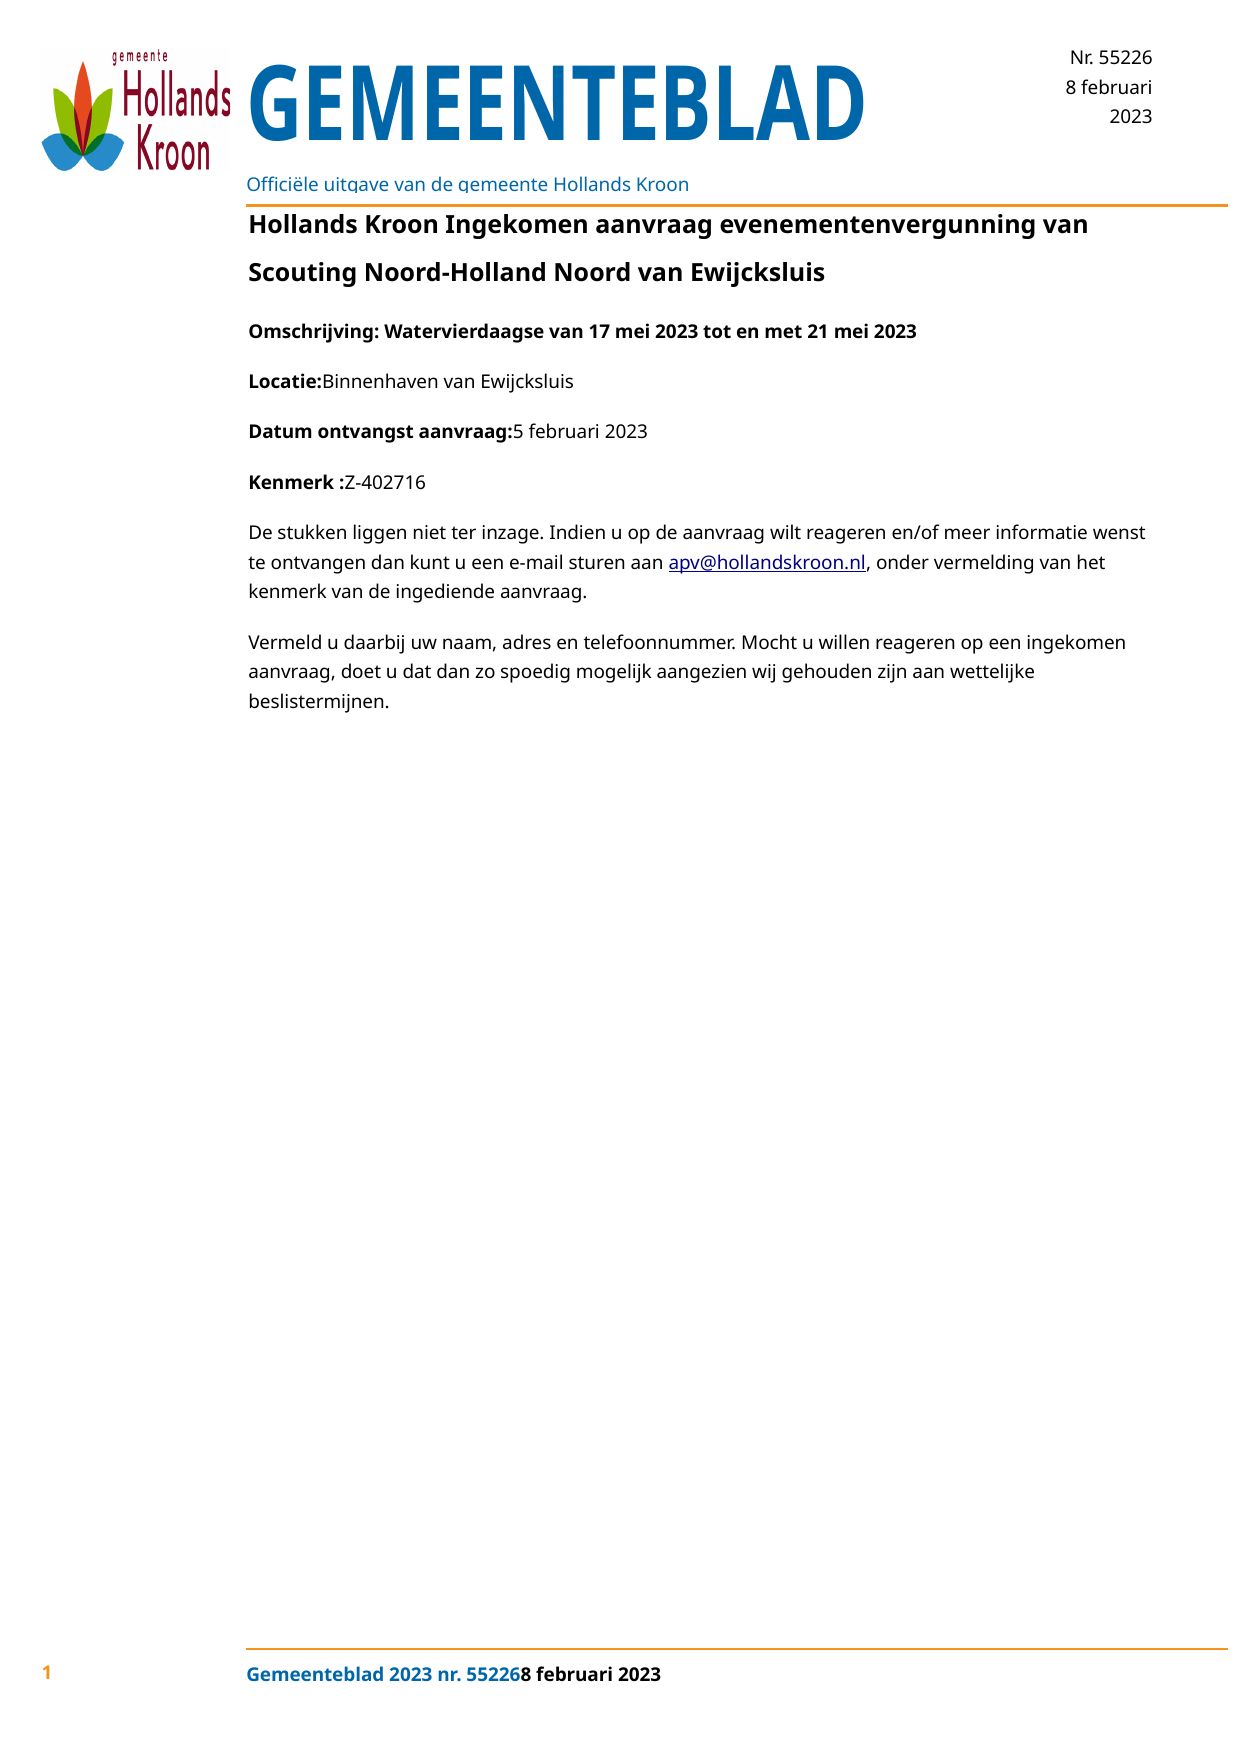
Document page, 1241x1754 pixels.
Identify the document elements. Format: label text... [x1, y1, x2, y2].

picture [41, 47, 231, 172]
text Locatie:Binnenhaven van Ewijcksluis [248, 368, 1152, 394]
text De stukken liggen niet ter inzage. Indien u op de aanvraag wilt reageren en/of meer informatie wenst te ontvangen dan kunt u een e-mail sturen aan apv@hollandskroon.nl, onder vermelding van het kenmerk van de ingediende aanvraag. [248, 519, 1152, 604]
text Datum ontvangst aanvraag:5 februari 2023 [248, 419, 1152, 444]
text Vermeld u daarbij uw naam, adres en telefoonnummer. Mocht u willen reageren op een ingekomen aanvraag, doet u dat dan zo spoedig mogelijk aangezien wij gehouden zijn aan wettelijke beslistermijnen. [248, 629, 1152, 714]
text Kenmerk :Z-402716 [248, 469, 1152, 495]
text Hollands Kroon Ingekomen aanvraag evenementenvergunning van Scouting Noord-Holland Noord van Ewijcksluis [248, 207, 1152, 288]
text Omschrijving: Watervierdaagse van 17 mei 2023 tot en met 21 mei 2023 [248, 318, 1152, 344]
